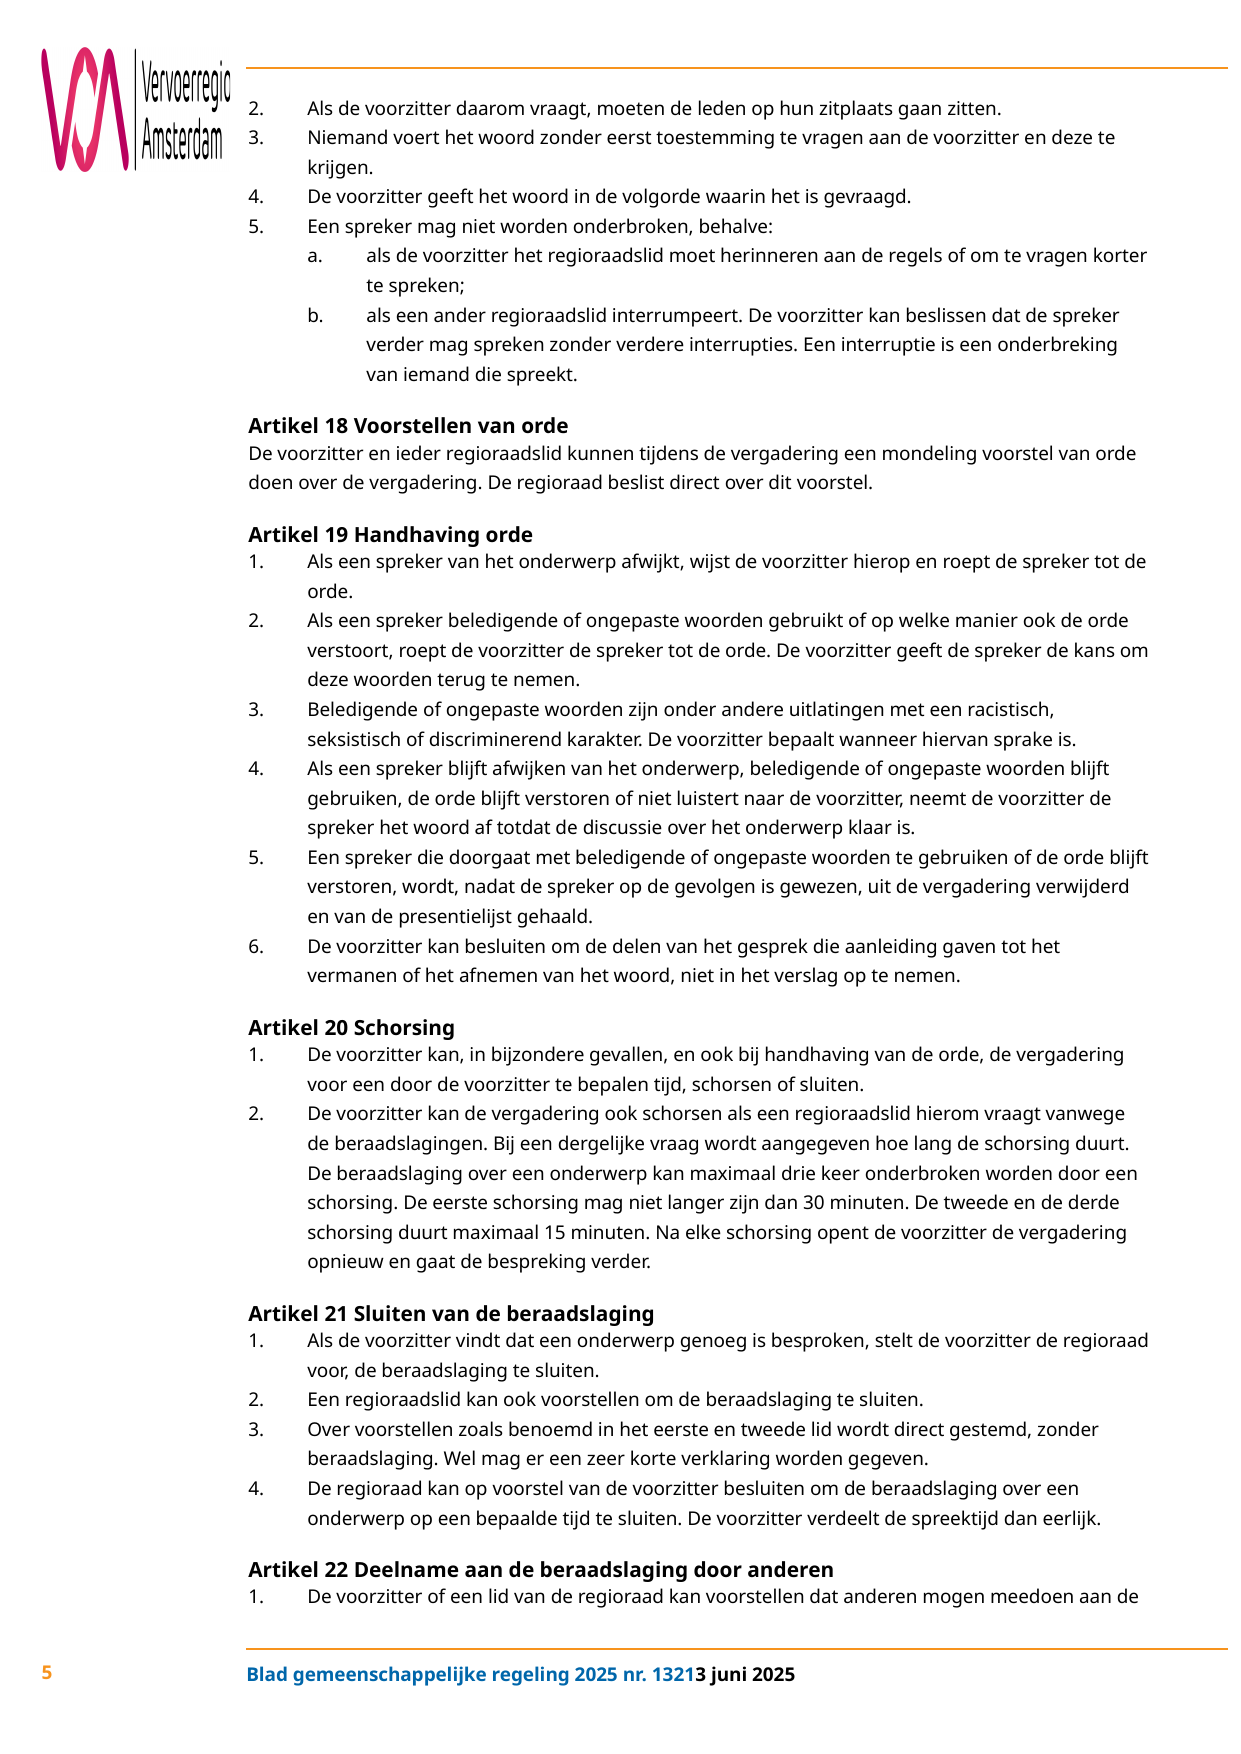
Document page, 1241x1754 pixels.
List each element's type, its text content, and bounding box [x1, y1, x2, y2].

list Een spreker mag niet worden onderbroken, behalve: [248, 213, 1152, 239]
text De voorzitter en ieder regioraadslid kunnen tijdens de vergadering een mondeling voorstel van orde doen over de vergadering. De regioraad beslist direct over dit voorstel. [248, 440, 1152, 495]
list als de voorzitter het regioraadslid moet herinneren aan de regels of om te vragen korter te spreken; [307, 243, 1152, 298]
list als een ander regioraadslid interrumpeert. De voorzitter kan beslissen dat de spreker verder mag spreken zonder verdere interrupties. Een interruptie is een onderbreking van iemand die spreekt. [307, 302, 1152, 387]
list Als een spreker van het onderwerp afwijkt, wijst de voorzitter hierop en roept de spreker tot de orde. [248, 548, 1152, 604]
list Over voorstellen zoals benoemd in het eerste en tweede lid wordt direct gestemd, zonder beraadslaging. Wel mag er een zeer korte verklaring worden gegeven. [248, 1416, 1152, 1471]
list De voorzitter of een lid van de regioraad kan voorstellen dat anderen mogen meedoen aan de [248, 1584, 1152, 1609]
list De voorzitter geeft het woord in de volgorde waarin het is gevraagd. [248, 183, 1152, 209]
list Een regioraadslid kan ook voorstellen om de beraadslaging te sluiten. [248, 1386, 1152, 1412]
list Als de voorzitter daarom vraagt, moeten de leden op hun zitplaats gaan zitten. [248, 95, 1152, 121]
list De voorzitter kan de vergadering ook schorsen als een regioraadslid hierom vraagt vanwege de beraadslagingen. Bij een dergelijke vraag wordt aangegeven hoe lang de schorsing duurt. De beraadslaging over een onderwerp kan maximaal drie keer onderbroken worden door een schorsing. De eerste schorsing mag niet langer zijn dan 30 minuten. De tweede en de derde schorsing duurt maximaal 15 minuten. Na elke schorsing opent de voorzitter de vergadering opnieuw en gaat de bespreking verder. [248, 1101, 1152, 1274]
picture [41, 47, 231, 172]
text Artikel 18 Voorstellen van orde [248, 411, 1152, 440]
text Artikel 19 Handhaving orde [248, 520, 1152, 548]
text Artikel 21 Sluiten van de beraadslaging [248, 1299, 1152, 1327]
text Artikel 20 Schorsing [248, 1013, 1152, 1041]
list Niemand voert het woord zonder eerst toestemming te vragen aan de voorzitter en deze te krijgen. [248, 124, 1152, 180]
list De voorzitter kan, in bijzondere gevallen, en ook bij handhaving van de orde, de vergadering voor een door de voorzitter te bepalen tijd, schorsen of sluiten. [248, 1041, 1152, 1097]
list Als een spreker beledigende of ongepaste woorden gebruikt of op welke manier ook de orde verstoort, roept de voorzitter de spreker tot de orde. De voorzitter geeft de spreker de kans om deze woorden terug te nemen. [248, 607, 1152, 692]
list Beledigende of ongepaste woorden zijn onder andere uitlatingen met een racistisch, seksistisch of discriminerend karakter. De voorzitter bepaalt wanneer hiervan sprake is. [248, 696, 1152, 752]
list De regioraad kan op voorstel van de voorzitter besluiten om de beraadslaging over een onderwerp op een bepaalde tijd te sluiten. De voorzitter verdeelt de spreektijd dan eerlijk. [248, 1475, 1152, 1531]
list Een spreker die doorgaat met beledigende of ongepaste woorden te gebruiken of de orde blijft verstoren, wordt, nadat de spreker op de gevolgen is gewezen, uit de vergadering verwijderd en van de presentielijst gehaald. [248, 844, 1152, 929]
list Als de voorzitter vindt dat een onderwerp genoeg is besproken, stelt de voorzitter de regioraad voor, de beraadslaging te sluiten. [248, 1327, 1152, 1383]
list De voorzitter kan besluiten om de delen van het gesprek die aanleiding gaven tot het vermanen of het afnemen van het woord, niet in het verslag op te nemen. [248, 933, 1152, 988]
text Artikel 22 Deelname aan de beraadslaging door anderen [248, 1555, 1152, 1584]
list Als een spreker blijft afwijken van het onderwerp, beledigende of ongepaste woorden blijft gebruiken, de orde blijft verstoren of niet luistert naar de voorzitter, neemt de voorzitter de spreker het woord af totdat de discussie over het onderwerp klaar is. [248, 755, 1152, 840]
